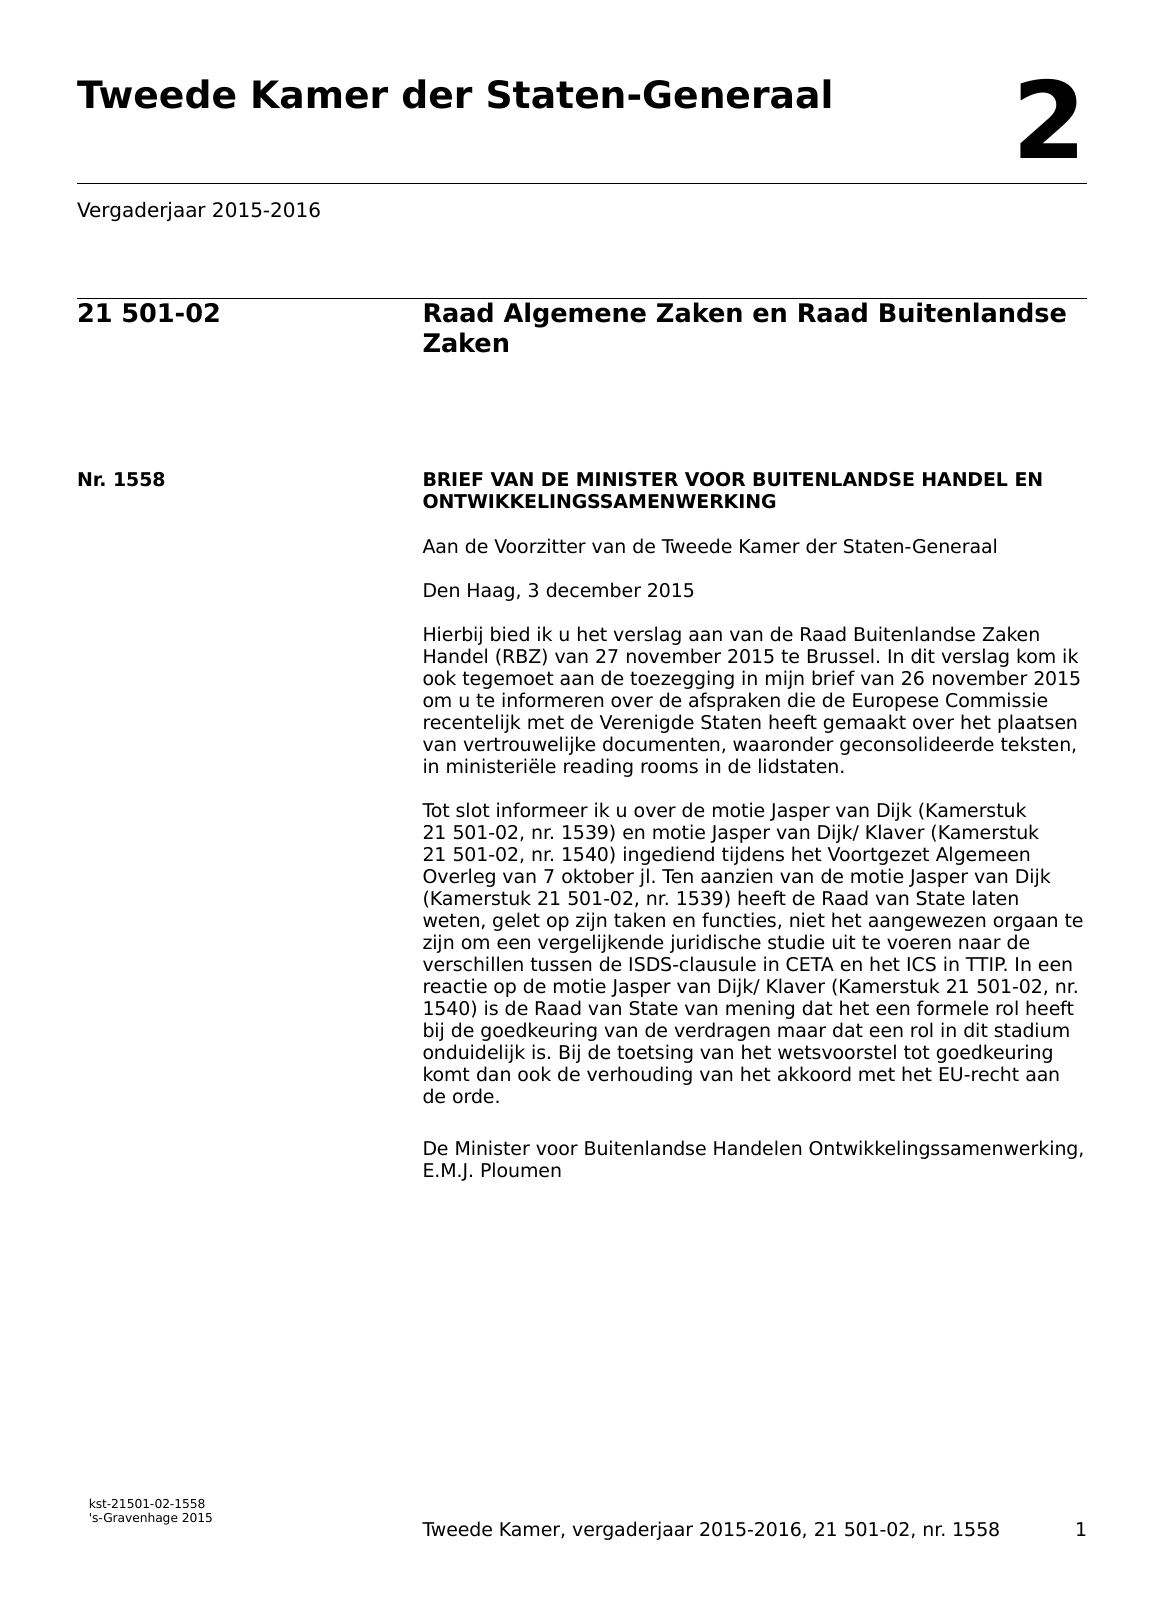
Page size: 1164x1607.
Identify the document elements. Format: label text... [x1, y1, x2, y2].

text De Minister voor Buitenlandse Handelen Ontwikkelingssamenwerking, E.M.J. Ploumen [422, 1138, 1087, 1182]
text Hierbij bied ik u het verslag aan van de Raad Buitenlandse Zaken Handel (RBZ) van 27 november 2015 te Brussel. In dit verslag kom ik ook tegemoet aan de toezegging in mijn brief van 26 november 2015 om u te informeren over de afspraken die de Europese Commissie recentelijk met de Verenigde Staten heeft gemaakt over het plaatsen van vertrouwelijke documenten, waaronder geconsolideerde teksten, in ministeriële reading rooms in de lidstaten. [422, 624, 1087, 778]
text 's-Gravenhage 2015 [88, 1511, 323, 1525]
subtitle Nr. 1558 BRIEF VAN DE MINISTER VOOR BUITENLANDSE HANDEL EN ONTWIKKELINGSSAMENWERKING [77, 469, 1087, 513]
table_header 2 [886, 59, 1087, 183]
table_header Tweede Kamer der Staten-Generaal [77, 59, 886, 183]
text Tot slot informeer ik u over de motie Jasper van Dijk (Kamerstuk 21 501-02, nr. 1539) en motie Jasper van Dijk/ Klaver (Kamerstuk 21 501-02, nr. 1540) ingediend tijdens het Voortgezet Algemeen Overleg van 7 oktober jl. Ten aanzien van de motie Jasper van Dijk (Kamerstuk 21 501-02, nr. 1539) heeft de Raad van State laten weten, gelet op zijn taken en functies, niet het aangewezen orgaan te zijn om een vergelijkende juridische studie uit te voeren naar de verschillen tussen de ISDS-clausule in CETA en het ICS in TTIP. In een reactie op de motie Jasper van Dijk/ Klaver (Kamerstuk 21 501-02, nr. 1540) is de Raad van State van mening dat het een formele rol heeft bij de goedkeuring van de verdragen maar dat een rol in dit stadium onduidelijk is. Bij de toetsing van het wetsvoorstel tot goedkeuring komt dan ook de verhouding van het akkoord met het EU-recht aan de orde. [422, 800, 1087, 1108]
text Den Haag, 3 december 2015 [422, 580, 1087, 602]
text Aan de Voorzitter van de Tweede Kamer der Staten-Generaal [422, 536, 1087, 557]
subtitle 21 501-02 Raad Algemene Zaken en Raad Buitenlandse Zaken [77, 299, 1087, 358]
text kst-21501-02-1558 [88, 1497, 323, 1511]
table_cell Vergaderjaar 2015-2016 [77, 184, 1087, 298]
